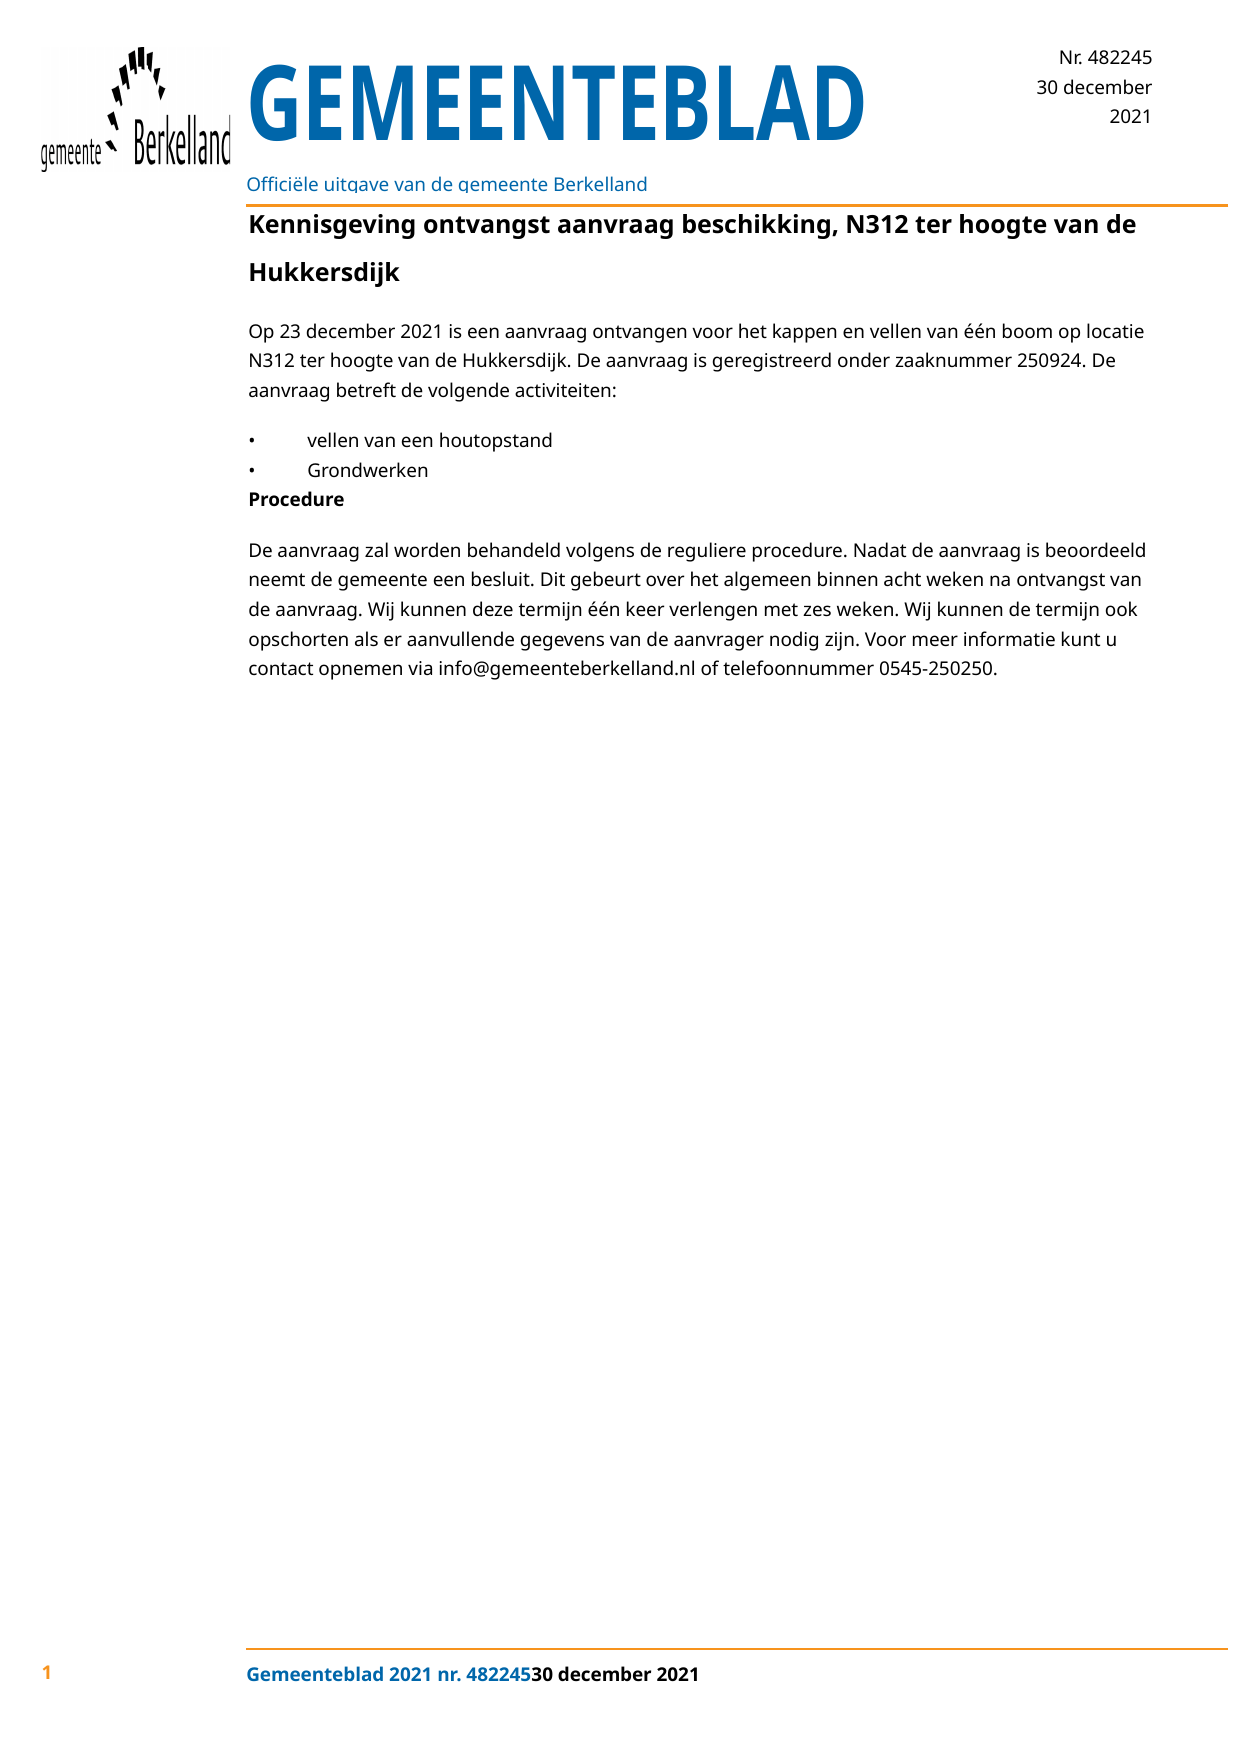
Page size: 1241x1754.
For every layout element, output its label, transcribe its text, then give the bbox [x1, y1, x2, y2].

text Procedure [248, 487, 1152, 512]
list Grondwerken [248, 457, 1152, 483]
text Op 23 december 2021 is een aanvraag ontvangen voor het kappen en vellen van één boom op locatie N312 ter hoogte van de Hukkersdijk. De aanvraag is geregistreerd onder zaaknummer 250924. De aanvraag betreft de volgende activiteiten: [248, 318, 1152, 403]
text Kennisgeving ontvangst aanvraag beschikking, N312 ter hoogte van de Hukkersdijk [248, 207, 1152, 288]
text De aanvraag zal worden behandeld volgens de reguliere procedure. Nadat de aanvraag is beoordeeld neemt de gemeente een besluit. Dit gebeurt over het algemeen binnen acht weken na ontvangst van de aanvraag. Wij kunnen deze termijn één keer verlengen met zes weken. Wij kunnen de termijn ook opschorten als er aanvullende gegevens van de aanvrager nodig zijn. Voor meer informatie kunt u contact opnemen via info@gemeenteberkelland.nl of telefoonnummer 0545-250250. [248, 537, 1152, 681]
picture [41, 47, 231, 172]
list vellen van een houtopstand [248, 427, 1152, 453]
